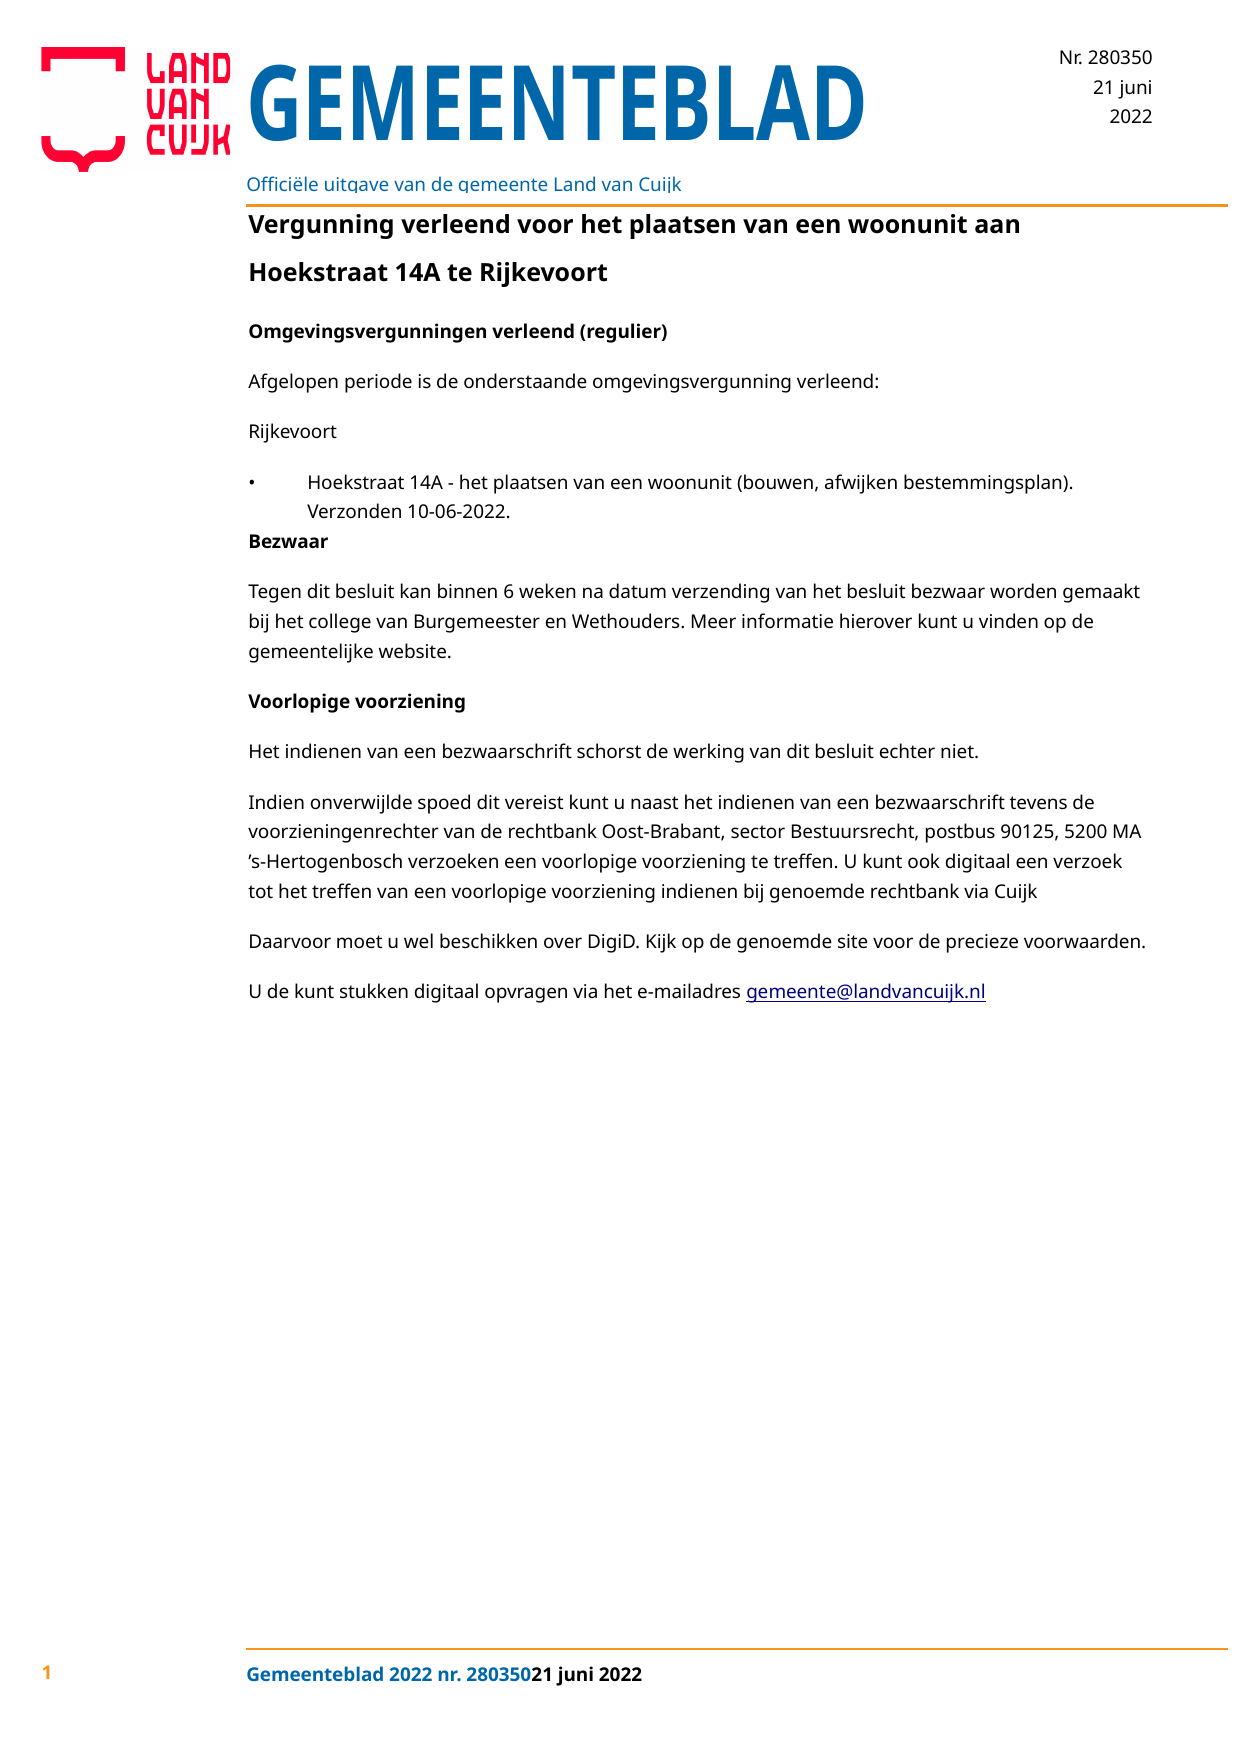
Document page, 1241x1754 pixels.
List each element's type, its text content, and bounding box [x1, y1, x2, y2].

text Afgelopen periode is de onderstaande omgevingsvergunning verleend: [248, 368, 1152, 394]
text Indien onverwijlde spoed dit vereist kunt u naast het indienen van een bezwaarschrift tevens de voorzieningenrechter van de rechtbank Oost-Brabant, sector Bestuursrecht, postbus 90125, 5200 MA ’s-Hertogenbosch verzoeken een voorlopige voorziening te treffen. U kunt ook digitaal een verzoek tot het treffen van een voorlopige voorziening indienen bij genoemde rechtbank via Cuijk [248, 789, 1152, 904]
text U de kunt stukken digitaal opvragen via het e-mailadres gemeente@landvancuijk.nl [248, 979, 1152, 1004]
list Hoekstraat 14A - het plaatsen van een woonunit (bouwen, afwijken bestemmingsplan). Verzonden 10-06-2022. [248, 469, 1152, 524]
text Voorlopige voorziening [248, 688, 1152, 714]
picture [41, 47, 231, 172]
text Omgevingsvergunningen verleend (regulier) [248, 318, 1152, 344]
text Vergunning verleend voor het plaatsen van een woonunit aan Hoekstraat 14A te Rijkevoort [248, 207, 1152, 288]
text Het indienen van een bezwaarschrift schorst de werking van dit besluit echter niet. [248, 739, 1152, 764]
text Rijkevoort [248, 419, 1152, 444]
text Daarvoor moet u wel beschikken over DigiD. Kijk op de genoemde site voor de precieze voorwaarden. [248, 928, 1152, 954]
text Bezwaar [248, 528, 1152, 554]
text Tegen dit besluit kan binnen 6 weken na datum verzending van het besluit bezwaar worden gemaakt bij het college van Burgemeester en Wethouders. Meer informatie hierover kunt u vinden op de gemeentelijke website. [248, 579, 1152, 664]
